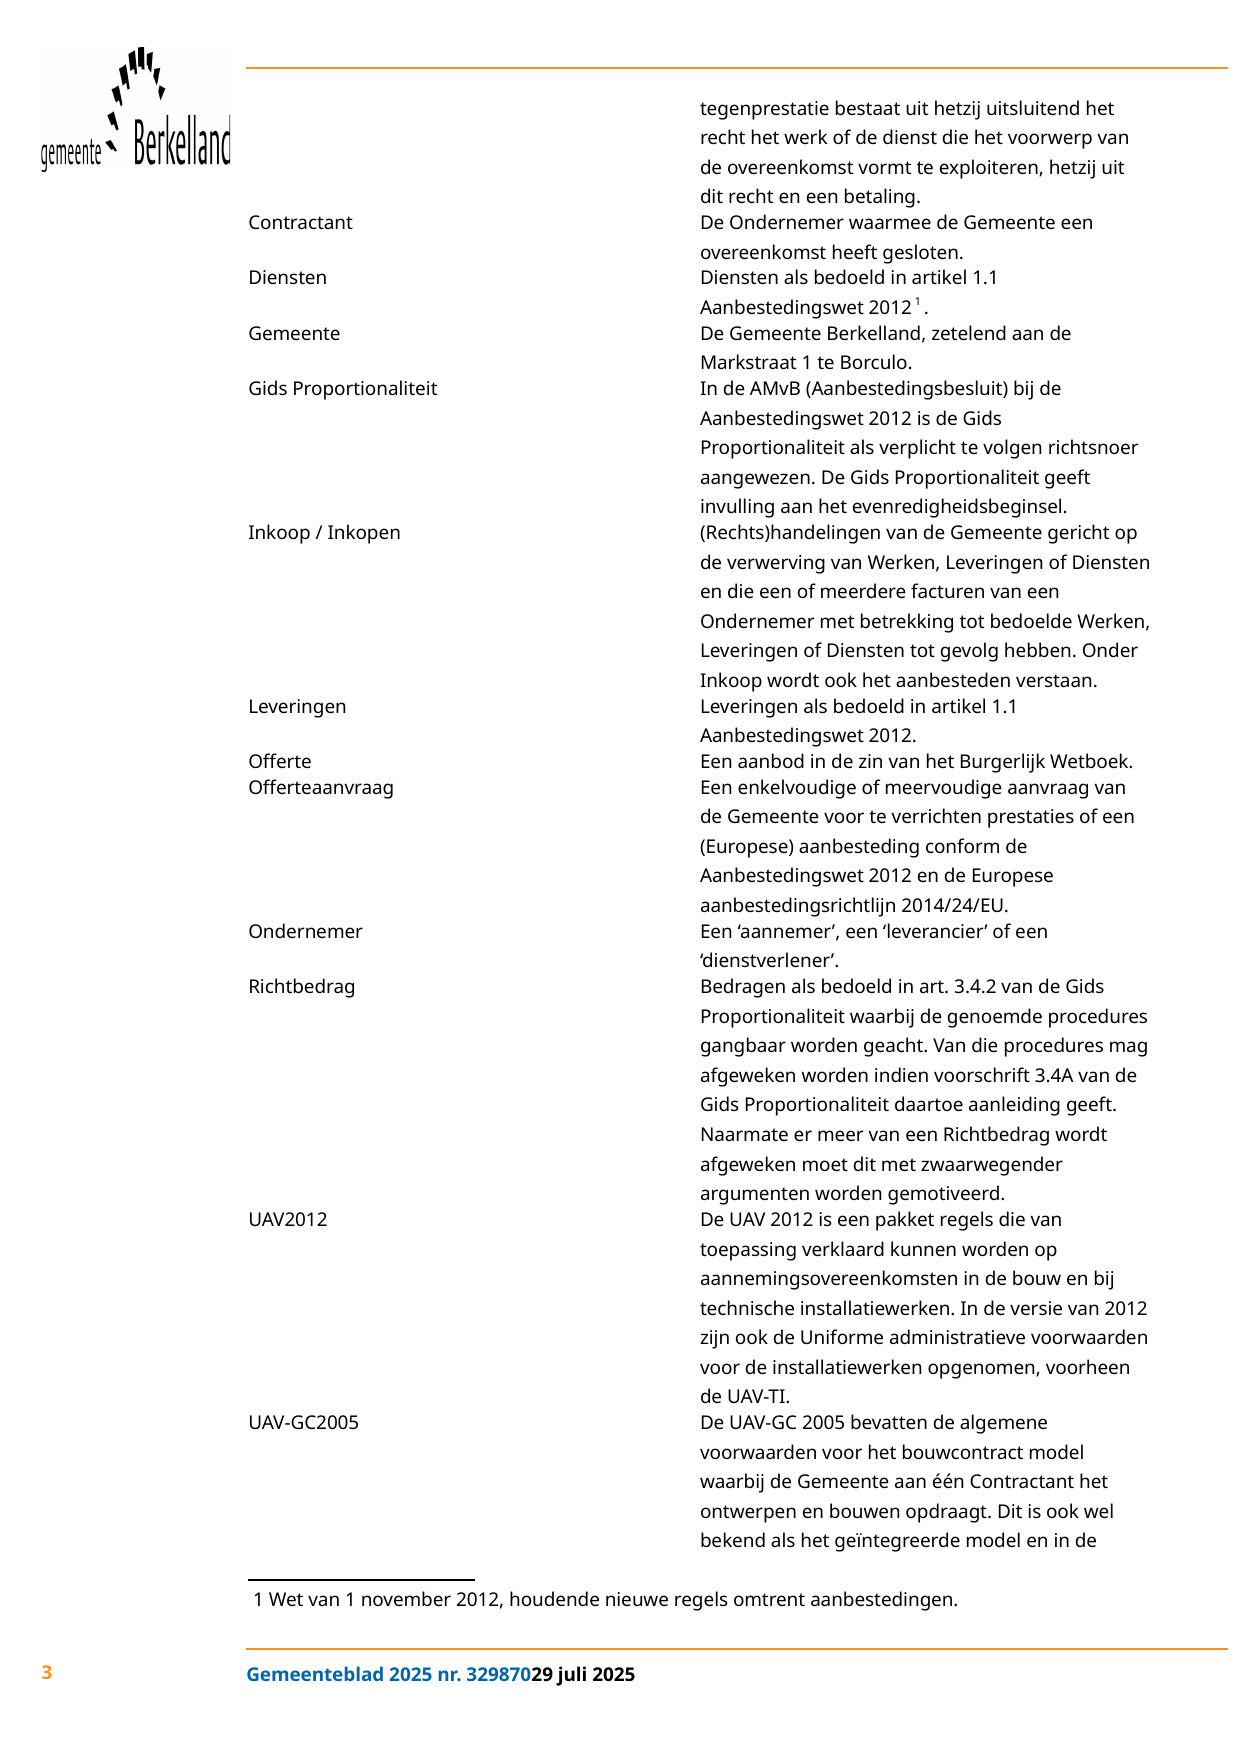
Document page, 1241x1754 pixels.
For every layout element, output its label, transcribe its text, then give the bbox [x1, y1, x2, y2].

picture [41, 47, 231, 172]
table_cell Bedragen als bedoeld in art. 3.4.2 van de Gids Proportionaliteit waarbij de genoemde procedures gangbaar worden geacht. Van die procedures mag afgeweken worden indien voorschrift 3.4A van de Gids Proportionaliteit daartoe aanleiding geeft. Naarmate er meer van een Richtbedrag wordt afgeweken moet dit met zwaarwegender argumenten worden gemotiveerd. [700, 973, 1152, 1206]
table_cell Gemeente [248, 320, 700, 375]
table_cell De UAV-GC 2005 bevatten de algemene voorwaarden voor het bouwcontract model waarbij de Gemeente aan één Contractant het ontwerpen en bouwen opdraagt. Dit is ook wel bekend als het geïntegreerde model en in de [700, 1409, 1152, 1553]
table_cell De UAV 2012 is een pakket regels die van toepassing verklaard kunnen worden op aannemingsovereenkomsten in de bouw en bij technische installatiewerken. In de versie van 2012 zijn ook de Uniforme administratieve voorwaarden voor de installatiewerken opgenomen, voorheen de UAV-TI. [700, 1206, 1152, 1409]
table_cell Contractant [248, 209, 700, 264]
table_cell De Ondernemer waarmee de Gemeente een overeenkomst heeft gesloten. [700, 209, 1152, 264]
table_cell Diensten [248, 265, 700, 320]
table_cell [248, 95, 700, 209]
table_cell Offerte [248, 748, 700, 774]
table_cell UAV-GC2005 [248, 1409, 700, 1553]
table_cell Inkoop / Inkopen [248, 519, 700, 693]
table_cell In de AMvB (Aanbestedingsbesluit) bij de Aanbestedingswet 2012 is de Gids Proportionaliteit als verplicht te volgen richtsnoer aangewezen. De Gids Proportionaliteit geeft invulling aan het evenredigheidsbeginsel. [700, 375, 1152, 519]
table_cell Ondernemer [248, 918, 700, 973]
table_cell Gids Proportionaliteit [248, 375, 700, 519]
table_cell tegenprestatie bestaat uit hetzij uitsluitend het recht het werk of de dienst die het voorwerp van de overeenkomst vormt te exploiteren, hetzij uit dit recht en een betaling. [700, 95, 1152, 209]
table_cell Leveringen [248, 693, 700, 748]
table_cell Offerteaanvraag [248, 774, 700, 918]
table_cell Een ‘aannemer’, een ‘leverancier’ of een ‘dienstverlener’. [700, 918, 1152, 973]
table_cell Leveringen als bedoeld in artikel 1.1 Aanbestedingswet 2012. [700, 693, 1152, 748]
table_cell De Gemeente Berkelland, zetelend aan de Markstraat 1 te Borculo. [700, 320, 1152, 375]
table_cell UAV2012 [248, 1206, 700, 1409]
table_cell Een enkelvoudige of meervoudige aanvraag van de Gemeente voor te verrichten prestaties of een (Europese) aanbesteding conform de Aanbestedingswet 2012 en de Europese aanbestedingsrichtlijn 2014/24/EU. [700, 774, 1152, 918]
table_cell (Rechts)handelingen van de Gemeente gericht op de verwerving van Werken, Leveringen of Diensten en die een of meerdere facturen van een Ondernemer met betrekking tot bedoelde Werken, Leveringen of Diensten tot gevolg hebben. Onder Inkoop wordt ook het aanbesteden verstaan. [700, 519, 1152, 693]
table_cell Een aanbod in de zin van het Burgerlijk Wetboek. [700, 748, 1152, 774]
table_cell Richtbedrag [248, 973, 700, 1206]
table_cell Diensten als bedoeld in artikel 1.1 Aanbestedingswet 2012. [700, 265, 1152, 320]
